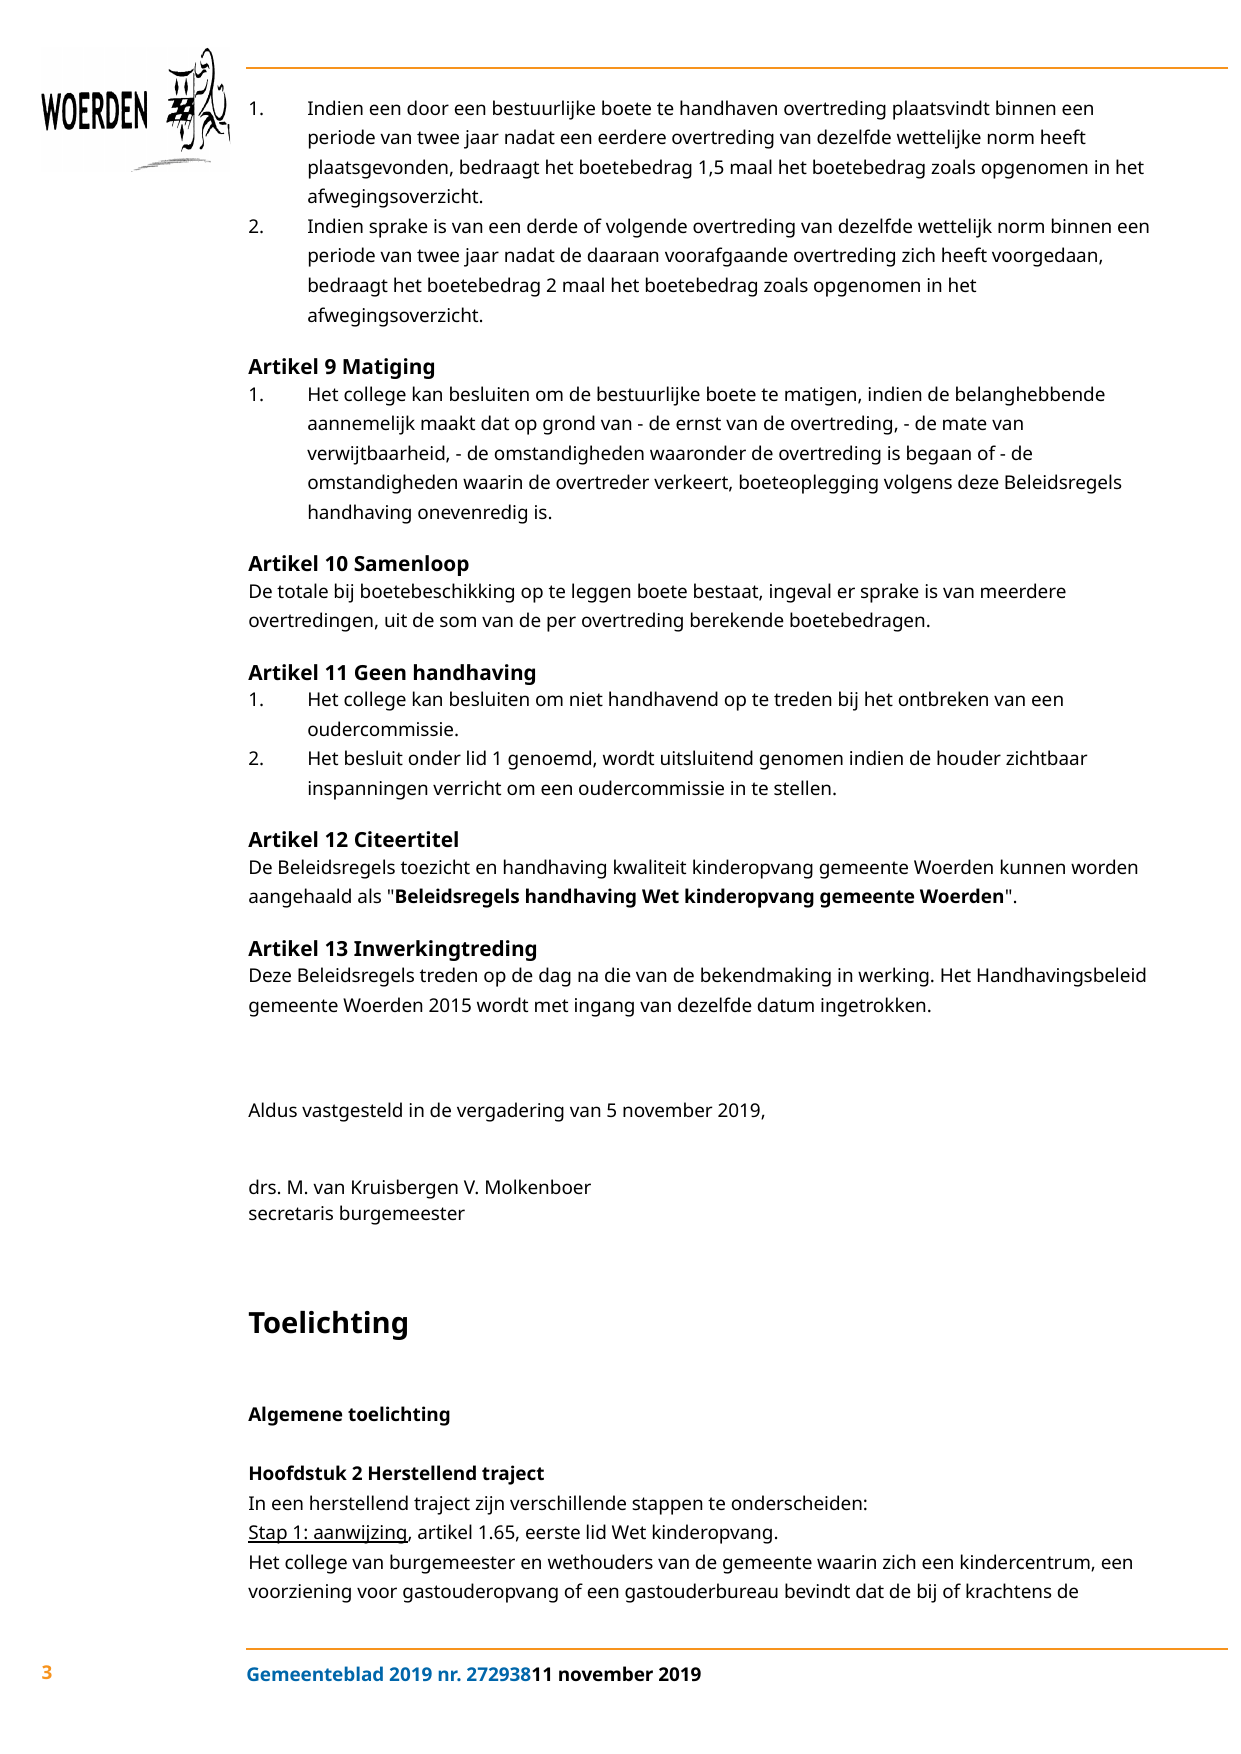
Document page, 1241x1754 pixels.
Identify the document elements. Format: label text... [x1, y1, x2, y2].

text Artikel 13 Inwerkingtreding [248, 934, 1152, 962]
text secretaris burgemeester [248, 1200, 1152, 1225]
text Artikel 11 Geen handhaving [248, 658, 1152, 686]
text Artikel 9 Matiging [248, 352, 1152, 381]
text Artikel 10 Samenloop [248, 549, 1152, 578]
text Toelichting [248, 1303, 1152, 1342]
list Het besluit onder lid 1 genoemd, wordt uitsluitend genomen indien de houder zichtbaar inspanningen verricht om een oudercommissie in te stellen. [248, 746, 1152, 801]
text Stap 1: aanwijzing, artikel 1.65, eerste lid Wet kinderopvang. [248, 1519, 1152, 1545]
text Deze Beleidsregels treden op de dag na die van de bekendmaking in werking. Het Handhavingsbeleid gemeente Woerden 2015 wordt met ingang van dezelfde datum ingetrokken. [248, 962, 1152, 1018]
picture [41, 47, 231, 172]
list Het college kan besluiten om niet handhavend op te treden bij het ontbreken van een oudercommissie. [248, 686, 1152, 742]
text Het college van burgemeester en wethouders van de gemeente waarin zich een kindercentrum, een voorziening voor gastouderopvang of een gastouderbureau bevindt dat de bij of krachtens de [248, 1549, 1152, 1604]
text Artikel 12 Citeertitel [248, 826, 1152, 854]
text De Beleidsregels toezicht en handhaving kwaliteit kinderopvang gemeente Woerden kunnen worden aangehaald als "Beleidsregels handhaving Wet kinderopvang gemeente Woerden". [248, 854, 1152, 909]
text Aldus vastgesteld in de vergadering van 5 november 2019, [248, 1097, 1152, 1122]
list Indien sprake is van een derde of volgende overtreding van dezelfde wettelijk norm binnen een periode van twee jaar nadat de daaraan voorafgaande overtreding zich heeft voorgedaan, bedraagt het boetebedrag 2 maal het boetebedrag zoals opgenomen in het afwegingsoverzicht. [248, 213, 1152, 328]
text In een herstellend traject zijn verschillende stappen te onderscheiden: [248, 1490, 1152, 1516]
text Hoofdstuk 2 Herstellend traject [248, 1460, 1152, 1486]
text drs. M. van Kruisbergen V. Molkenboer [248, 1174, 1152, 1200]
list Indien een door een bestuurlijke boete te handhaven overtreding plaatsvindt binnen een periode van twee jaar nadat een eerdere overtreding van dezelfde wettelijke norm heeft plaatsgevonden, bedraagt het boetebedrag 1,5 maal het boetebedrag zoals opgenomen in het afwegingsoverzicht. [248, 95, 1152, 209]
text Algemene toelichting [248, 1401, 1152, 1427]
text De totale bij boetebeschikking op te leggen boete bestaat, ingeval er sprake is van meerdere overtredingen, uit de som van de per overtreding berekende boetebedragen. [248, 578, 1152, 633]
list Het college kan besluiten om de bestuurlijke boete te matigen, indien de belanghebbende aannemelijk maakt dat op grond van - de ernst van de overtreding, - de mate van verwijtbaarheid, - de omstandigheden waaronder de overtreding is begaan of - de omstandigheden waarin de overtreder verkeert, boeteoplegging volgens deze Beleidsregels handhaving onevenredig is. [248, 381, 1152, 525]
